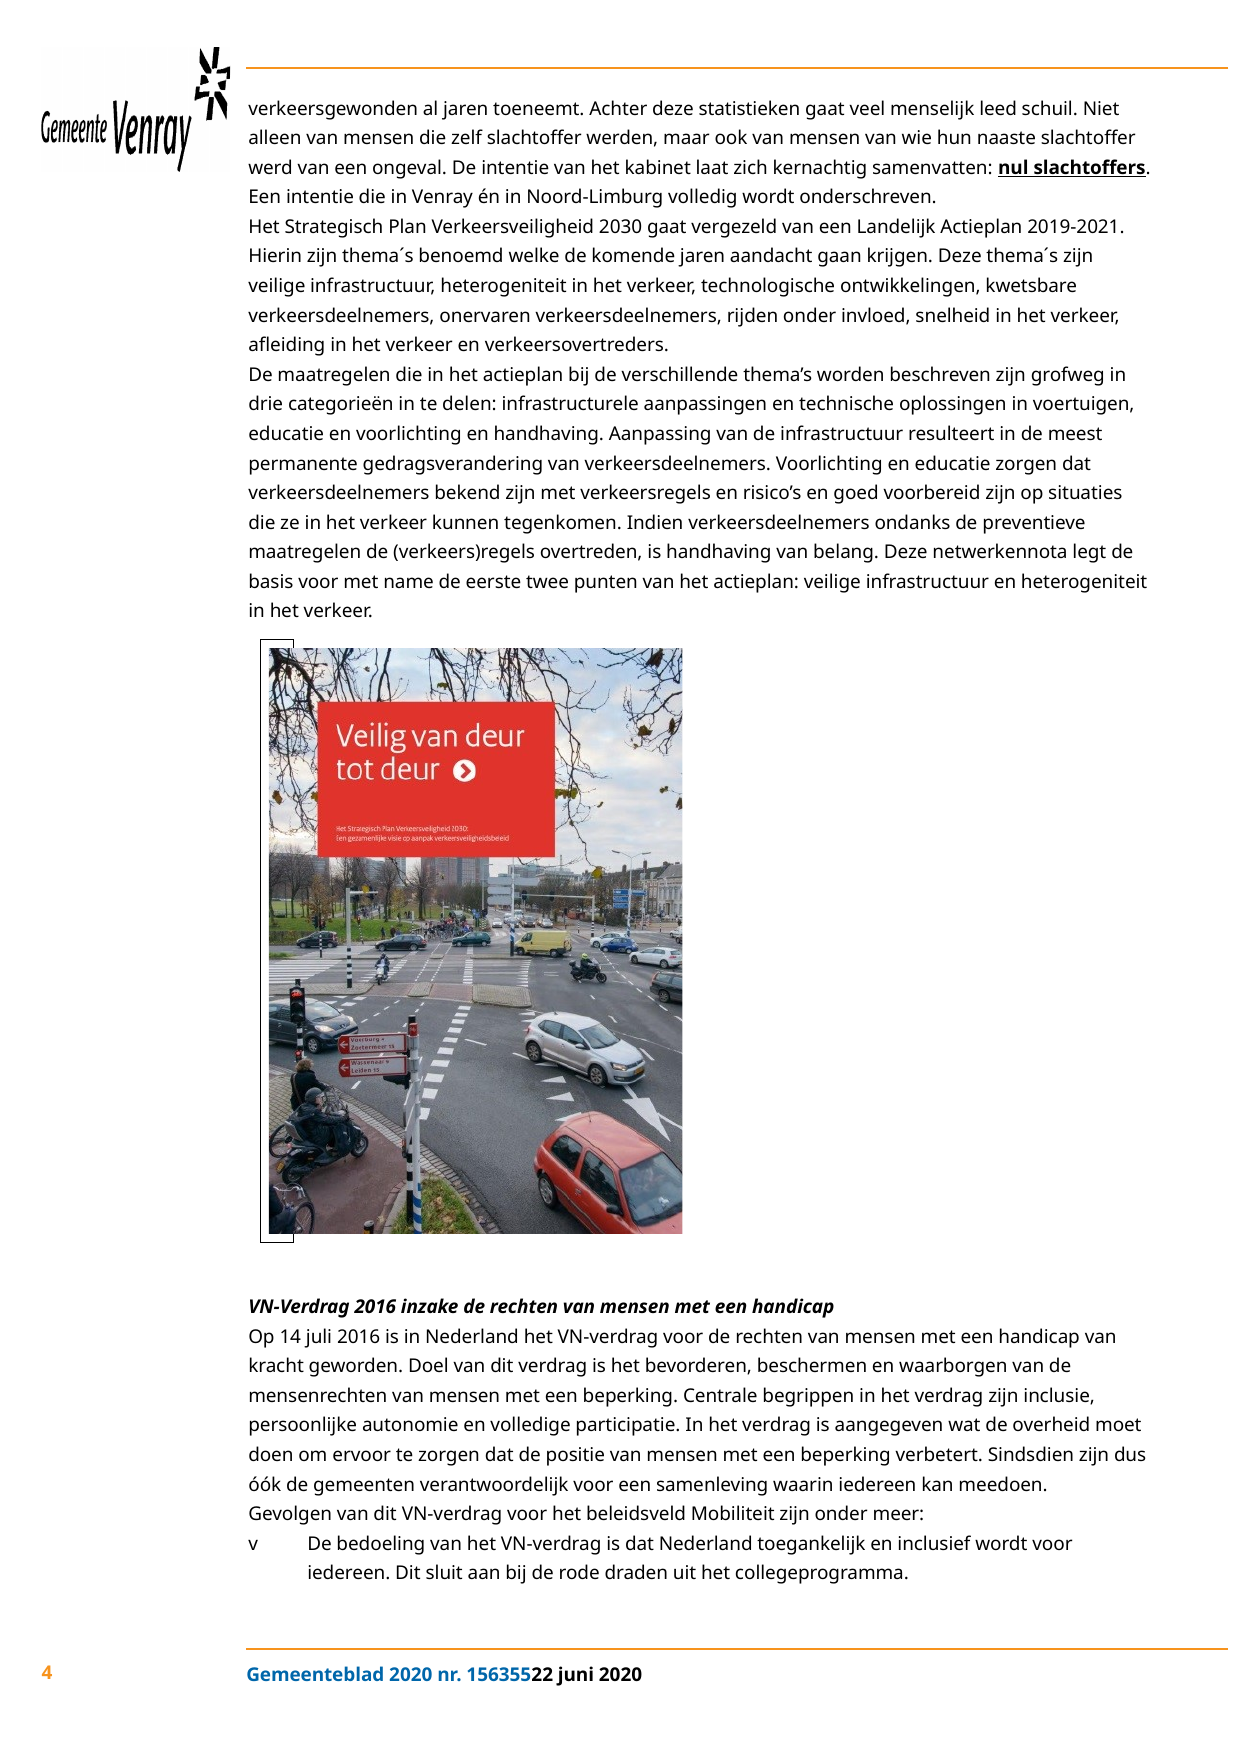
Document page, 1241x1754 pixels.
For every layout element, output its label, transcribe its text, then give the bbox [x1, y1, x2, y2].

text Het Strategisch Plan Verkeersveiligheid 2030 gaat vergezeld van een Landelijk Actieplan 2019-2021. Hierin zijn thema´s benoemd welke de komende jaren aandacht gaan krijgen. Deze thema´s zijn veilige infrastructuur, heterogeniteit in het verkeer, technologische ontwikkelingen, kwetsbare verkeersdeelnemers, onervaren verkeersdeelnemers, rijden onder invloed, snelheid in het verkeer, afleiding in het verkeer en verkeersovertreders. [248, 213, 1152, 357]
list De bedoeling van het VN-verdrag is dat Nederland toegankelijk en inclusief wordt voor iedereen. Dit sluit aan bij de rode draden uit het collegeprogramma. [248, 1530, 1152, 1585]
text Gevolgen van dit VN-verdrag voor het beleidsveld Mobiliteit zijn onder meer: [248, 1500, 1152, 1526]
text Op 14 juli 2016 is in Nederland het VN-verdrag voor de rechten van mensen met een handicap van kracht geworden. Doel van dit verdrag is het bevorderen, beschermen en waarborgen van de mensenrechten van mensen met een beperking. Centrale begrippen in het verdrag zijn inclusie, persoonlijke autonomie en volledige participatie. In het verdrag is aangegeven wat de overheid moet doen om ervoor te zorgen dat de positie van mensen met een beperking verbetert. Sindsdien zijn dus óók de gemeenten verantwoordelijk voor een samenleving waarin iedereen kan meedoen. [248, 1323, 1152, 1496]
picture [41, 47, 231, 172]
text verkeersgewonden al jaren toeneemt. Achter deze statistieken gaat veel menselijk leed schuil. Niet alleen van mensen die zelf slachtoffer werden, maar ook van mensen van wie hun naaste slachtoffer werd van een ongeval. De intentie van het kabinet laat zich kernachtig samenvatten: nul slachtoffers. Een intentie die in Venray én in Noord-Limburg volledig wordt onderschreven. [248, 95, 1152, 209]
picture [268, 648, 683, 1234]
text VN-Verdrag 2016 inzake de rechten van mensen met een handicap [248, 1293, 1152, 1319]
text De maatregelen die in het actieplan bij de verschillende thema’s worden beschreven zijn grofweg in drie categorieën in te delen: infrastructurele aanpassingen en technische oplossingen in voertuigen, educatie en voorlichting en handhaving. Aanpassing van de infrastructuur resulteert in de meest permanente gedragsverandering van verkeersdeelnemers. Voorlichting en educatie zorgen dat verkeersdeelnemers bekend zijn met verkeersregels en risico’s en goed voorbereid zijn op situaties die ze in het verkeer kunnen tegenkomen. Indien verkeersdeelnemers ondanks de preventieve maatregelen de (verkeers)regels overtreden, is handhaving van belang. Deze netwerkennota legt de basis voor met name de eerste twee punten van het actieplan: veilige infrastructuur en heterogeniteit in het verkeer. [248, 361, 1152, 623]
